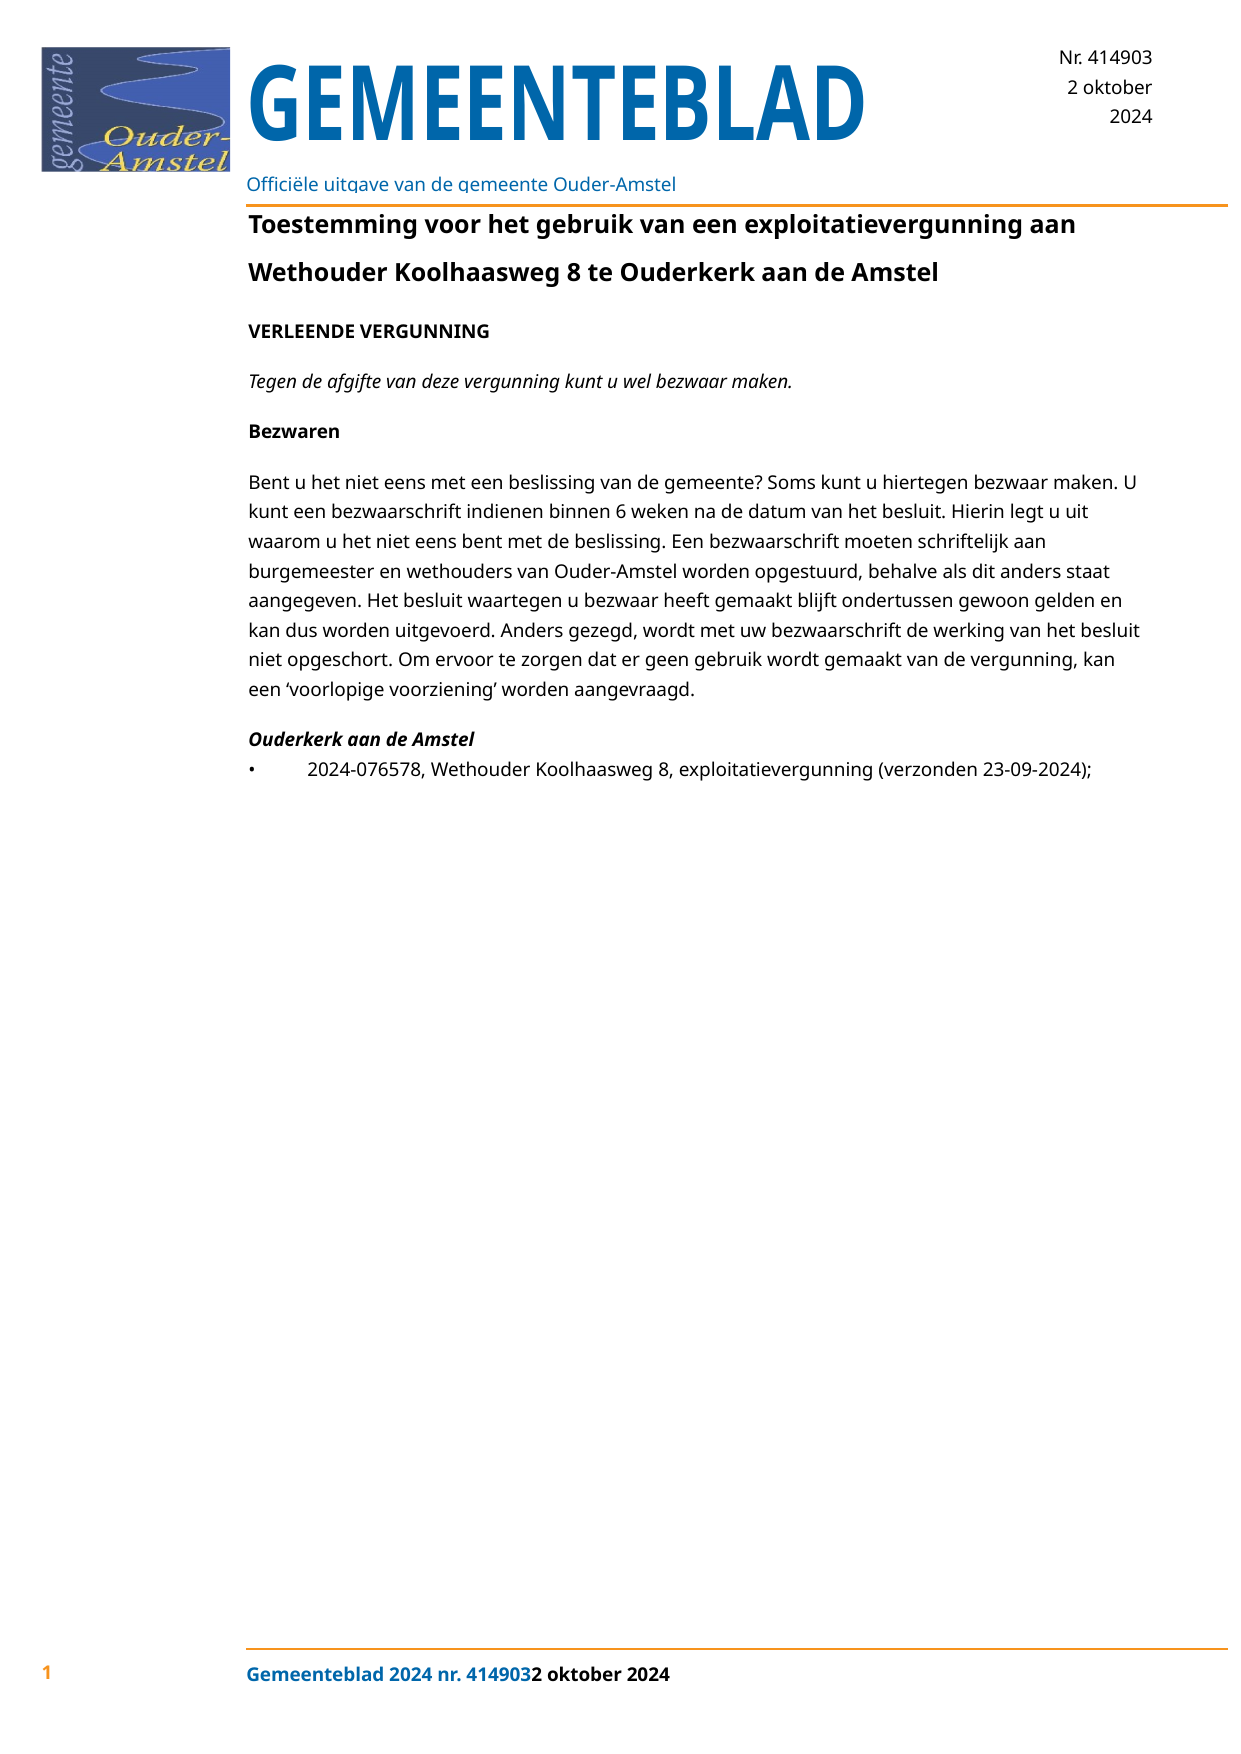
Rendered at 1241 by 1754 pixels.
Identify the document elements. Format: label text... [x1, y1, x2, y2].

text VERLEENDE VERGUNNING [248, 318, 1152, 344]
text Ouderkerk aan de Amstel [248, 727, 1152, 752]
text Bent u het niet eens met een beslissing van de gemeente? Soms kunt u hiertegen bezwaar maken. U kunt een bezwaarschrift indienen binnen 6 weken na de datum van het besluit. Hierin legt u uit waarom u het niet eens bent met de beslissing. Een bezwaarschrift moeten schriftelijk aan burgemeester en wethouders van Ouder-Amstel worden opgestuurd, behalve als dit anders staat aangegeven. Het besluit waartegen u bezwaar heeft gemaakt blijft ondertussen gewoon gelden en kan dus worden uitgevoerd. Anders gezegd, wordt met uw bezwaarschrift de werking van het besluit niet opgeschort. Om ervoor te zorgen dat er geen gebruik wordt gemaakt van de vergunning, kan een ‘voorlopige voorziening’ worden aangevraagd. [248, 469, 1152, 702]
picture [41, 47, 231, 172]
text Toestemming voor het gebruik van een exploitatievergunning aan Wethouder Koolhaasweg 8 te Ouderkerk aan de Amstel [248, 207, 1152, 288]
list 2024-076578, Wethouder Koolhaasweg 8, exploitatievergunning (verzonden 23-09-2024); [248, 756, 1152, 782]
text Bezwaren [248, 419, 1152, 444]
text Tegen de afgifte van deze vergunning kunt u wel bezwaar maken. [248, 368, 1152, 394]
